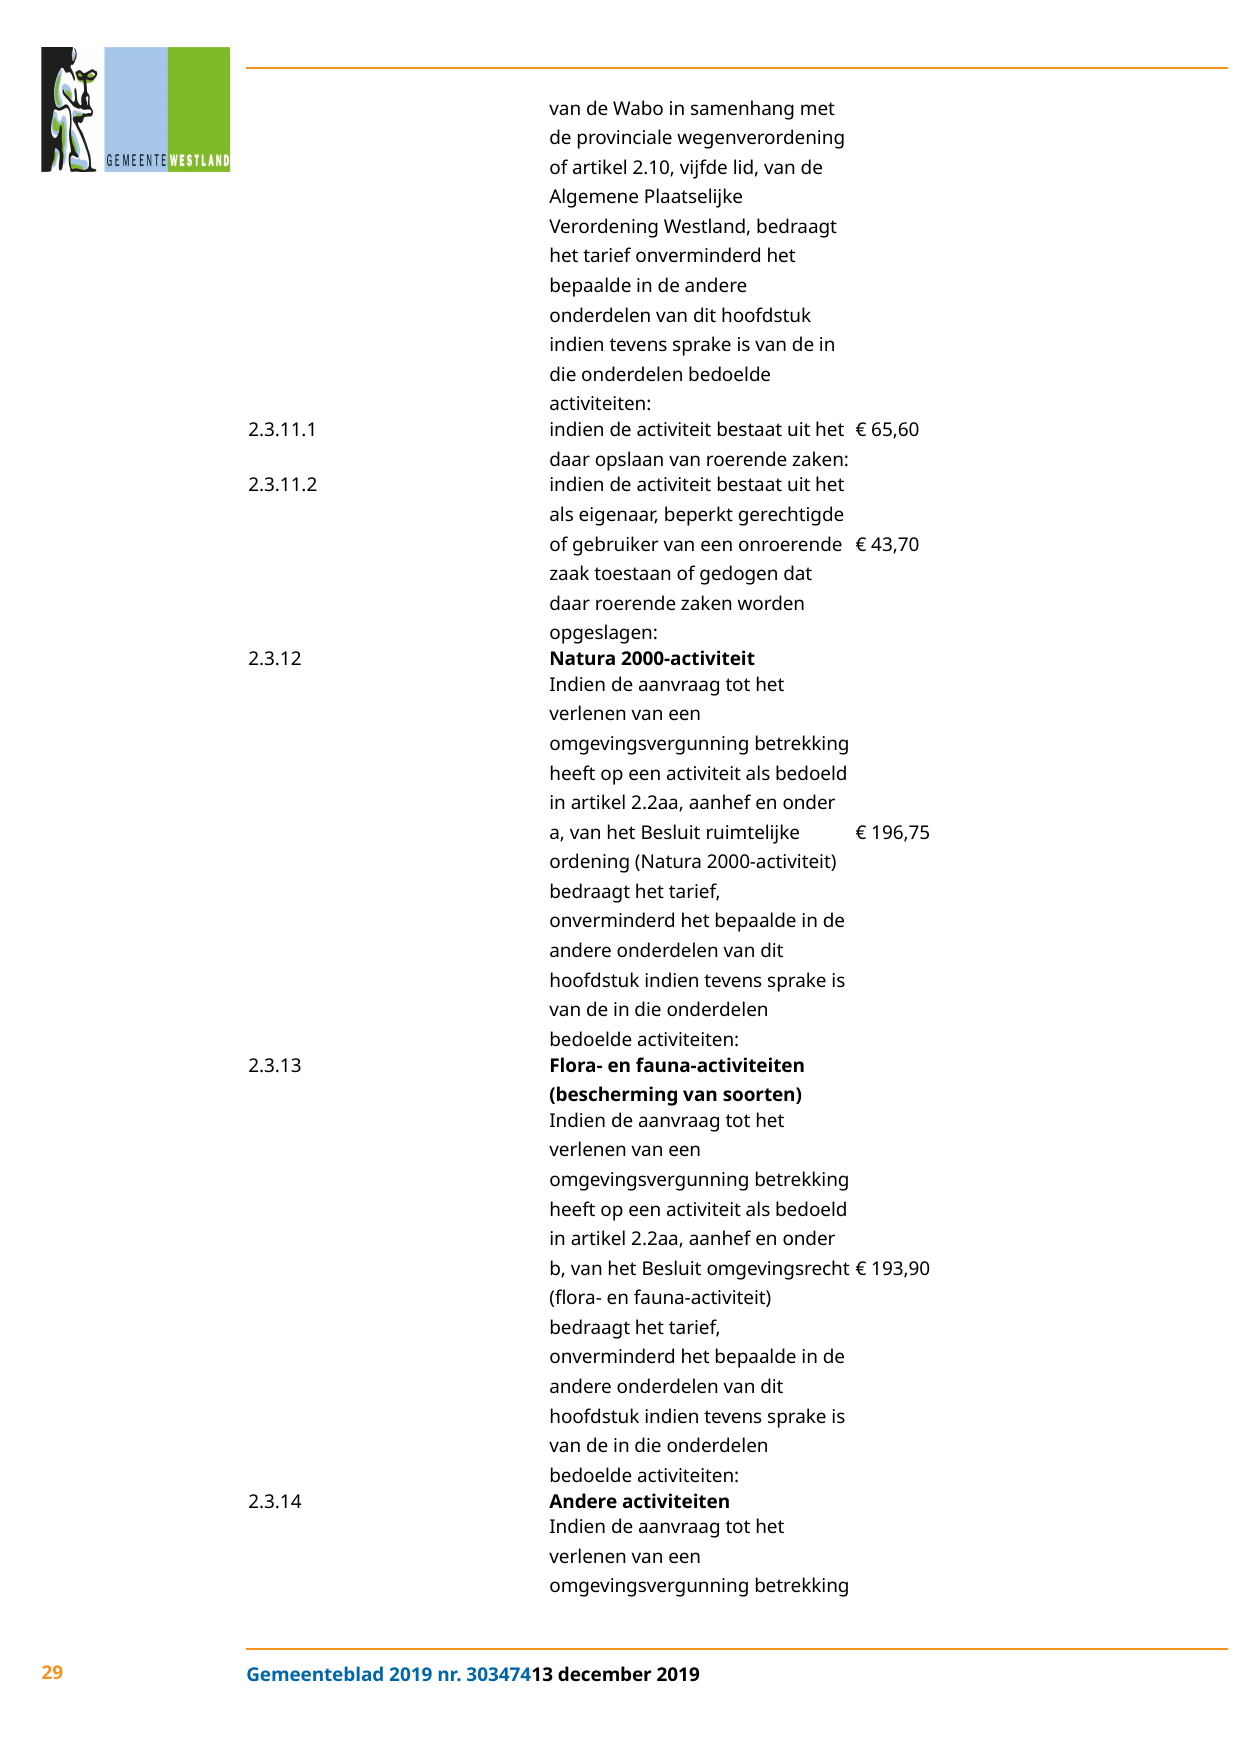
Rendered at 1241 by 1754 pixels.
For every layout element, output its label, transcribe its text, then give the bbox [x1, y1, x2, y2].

table_cell [850, 1052, 1152, 1107]
table_cell € 196,75 [850, 671, 1152, 1052]
table_cell van de Wabo in samenhang met de provinciale wegenverordening of artikel 2.10, vijfde lid, van de Algemene Plaatselijke Verordening Westland, bedraagt het tarief onverminderd het bepaalde in de andere onderdelen van dit hoofdstuk indien tevens sprake is van de in die onderdelen bedoelde activiteiten: [549, 95, 850, 416]
table_cell Indien de aanvraag tot het verlenen van een omgevingsvergunning betrekking heeft op een activiteit als bedoeld in artikel 2.2aa, aanhef en onder b, van het Besluit omgevingsrecht (flora- en fauna-activiteit) bedraagt het tarief, onverminderd het bepaalde in de andere onderdelen van dit hoofdstuk indien tevens sprake is van de in die onderdelen bedoelde activiteiten: [549, 1107, 850, 1488]
table_cell 2.3.13 [248, 1052, 549, 1107]
table_cell 2.3.14 [248, 1488, 549, 1513]
table_cell 2.3.11.1 [248, 416, 549, 472]
table_cell Indien de aanvraag tot het verlenen van een omgevingsvergunning betrekking [549, 1514, 850, 1598]
table_cell Andere activiteiten [549, 1488, 850, 1513]
table_cell € 65,60 [850, 416, 1152, 472]
table_cell [850, 1514, 1152, 1598]
table_cell [248, 95, 549, 416]
table_cell 2.3.12 [248, 645, 549, 671]
table_cell Flora- en fauna-activiteiten (bescherming van soorten) [549, 1052, 850, 1107]
table_cell [248, 1514, 549, 1598]
table_cell [850, 1488, 1152, 1513]
table_cell 2.3.11.2 [248, 472, 549, 645]
table_cell Natura 2000-activiteit [549, 645, 850, 671]
table_cell [248, 1107, 549, 1488]
table_cell [850, 645, 1152, 671]
table_cell [248, 671, 549, 1052]
table_cell indien de activiteit bestaat uit het als eigenaar, beperkt gerechtigde of gebruiker van een onroerende zaak toestaan of gedogen dat daar roerende zaken worden opgeslagen: [549, 472, 850, 645]
table_cell € 193,90 [850, 1107, 1152, 1488]
table_cell Indien de aanvraag tot het verlenen van een omgevingsvergunning betrekking heeft op een activiteit als bedoeld in artikel 2.2aa, aanhef en onder a, van het Besluit ruimtelijke ordening (Natura 2000-activiteit) bedraagt het tarief, onverminderd het bepaalde in de andere onderdelen van dit hoofdstuk indien tevens sprake is van de in die onderdelen bedoelde activiteiten: [549, 671, 850, 1052]
table_cell indien de activiteit bestaat uit het daar opslaan van roerende zaken: [549, 416, 850, 472]
table_cell [850, 95, 1152, 416]
table_cell € 43,70 [850, 472, 1152, 645]
picture [41, 47, 231, 172]
